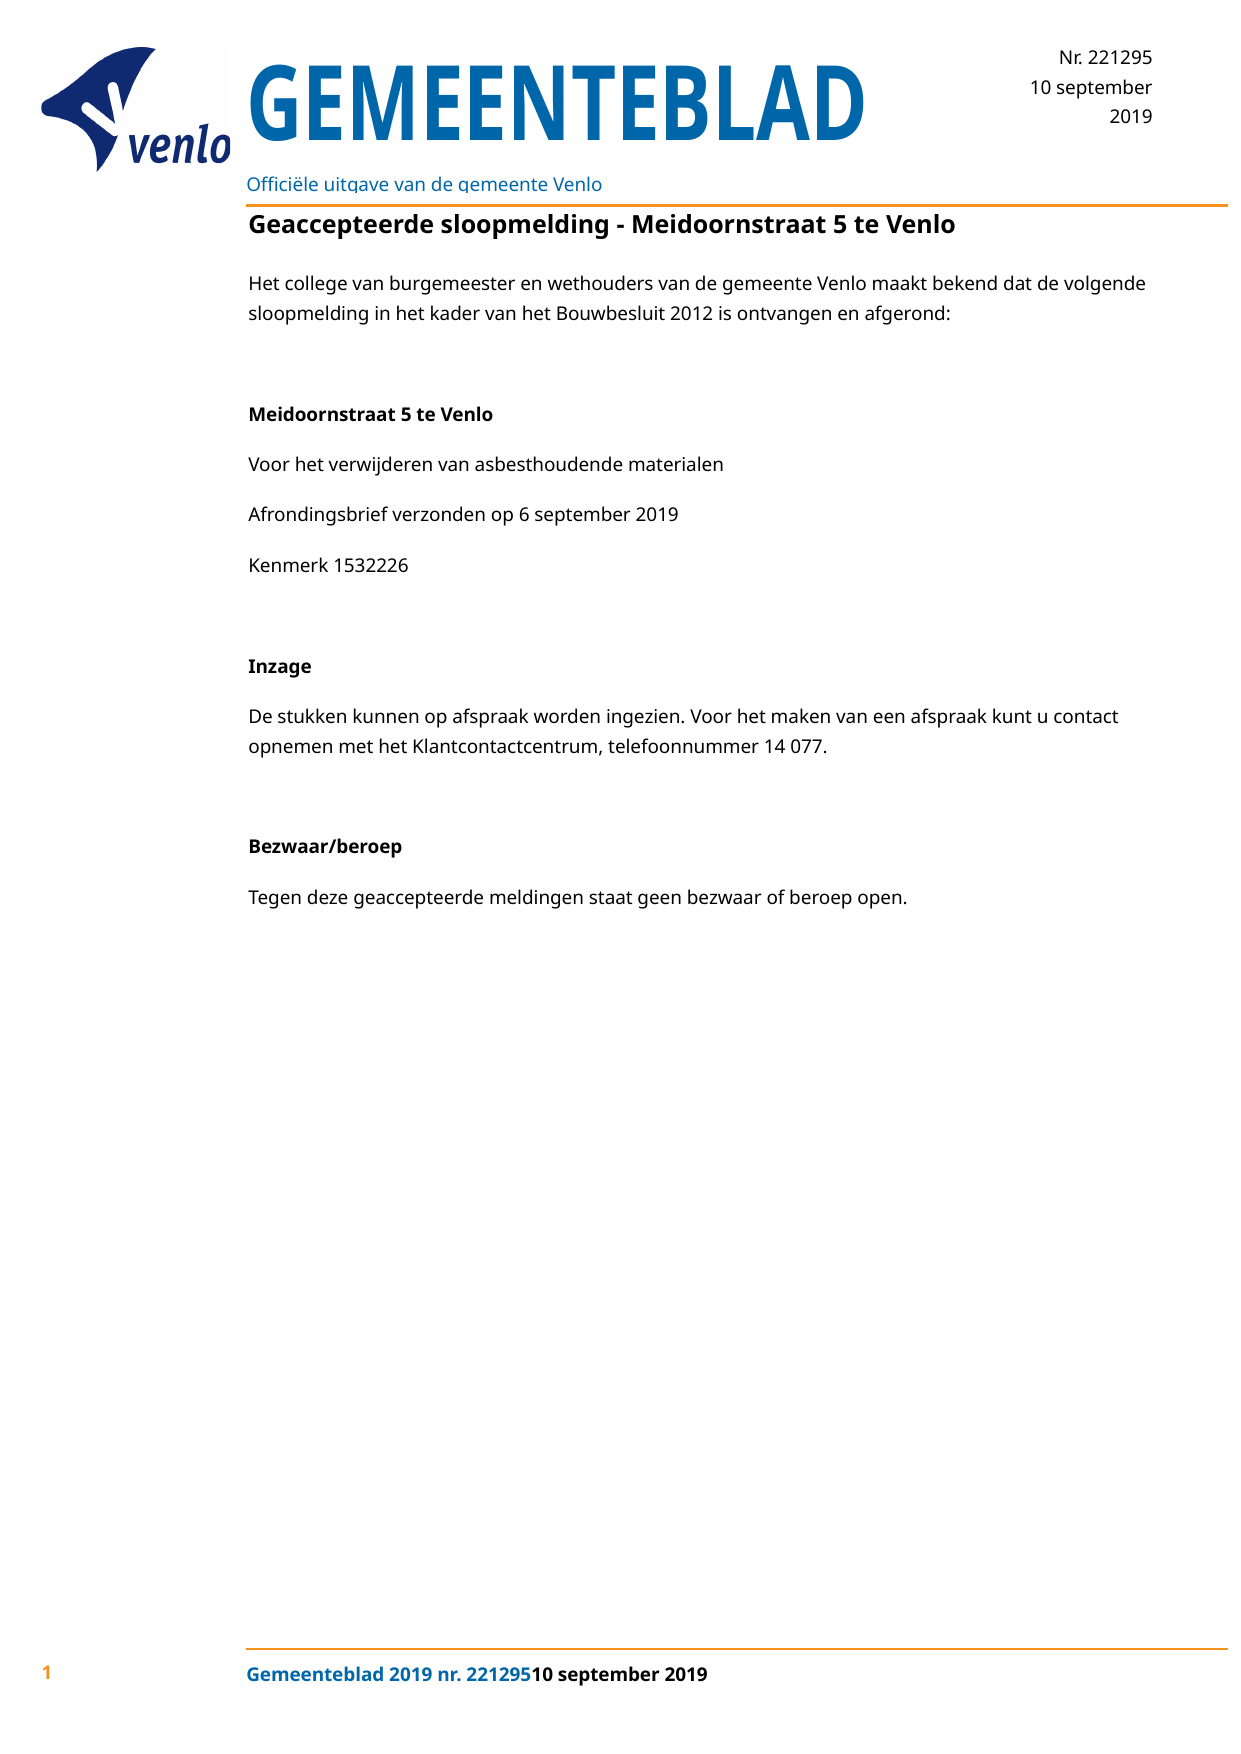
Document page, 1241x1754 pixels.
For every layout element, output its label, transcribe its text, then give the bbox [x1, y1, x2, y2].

text Het college van burgemeester en wethouders van de gemeente Venlo maakt bekend dat de volgende sloopmelding in het kader van het Bouwbesluit 2012 is ontvangen en afgerond: [248, 270, 1152, 326]
text Inzage [248, 653, 1152, 678]
picture [41, 47, 231, 172]
text De stukken kunnen op afspraak worden ingezien. Voor het maken van een afspraak kunt u contact opnemen met het Klantcontactcentrum, telefoonnummer 14 077. [248, 703, 1152, 758]
text Kenmerk 1532226 [248, 552, 1152, 578]
text Geaccepteerde sloopmelding - Meidoornstraat 5 te Venlo [248, 207, 1152, 241]
text Afrondingsbrief verzonden op 6 september 2019 [248, 502, 1152, 527]
text Meidoornstraat 5 te Venlo [248, 401, 1152, 426]
text Bezwaar/beroep [248, 834, 1152, 859]
text Voor het verwijderen van asbesthoudende materialen [248, 451, 1152, 477]
text Tegen deze geaccepteerde meldingen staat geen bezwaar of beroep open. [248, 884, 1152, 910]
